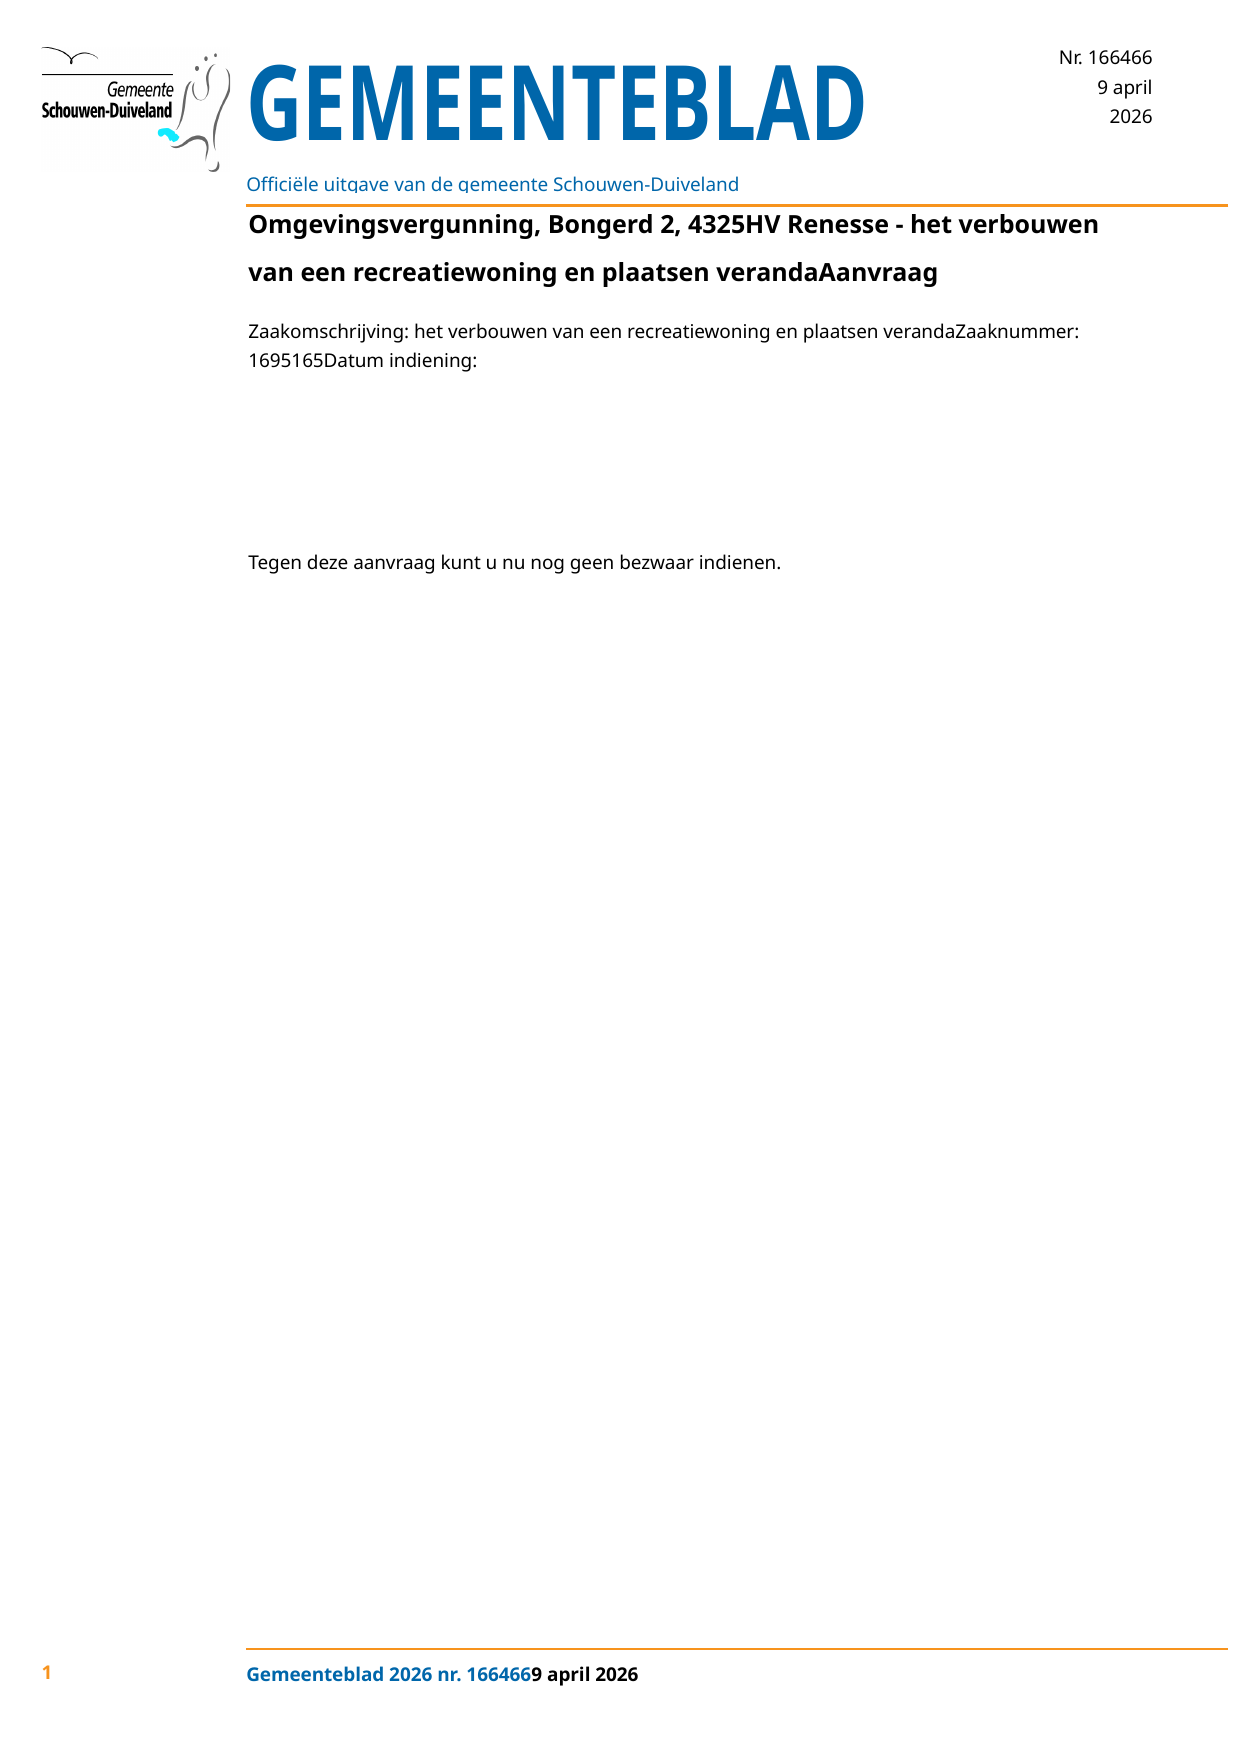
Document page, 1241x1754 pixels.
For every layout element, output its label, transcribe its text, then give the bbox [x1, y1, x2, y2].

text Omgevingsvergunning, Bongerd 2, 4325HV Renesse - het verbouwen van een recreatiewoning en plaatsen verandaAanvraag [248, 207, 1152, 288]
text Zaakomschrijving: het verbouwen van een recreatiewoning en plaatsen verandaZaaknummer: 1695165Datum indiening: [248, 318, 1152, 373]
text Tegen deze aanvraag kunt u nu nog geen bezwaar indienen. [248, 549, 1152, 575]
picture [41, 47, 231, 172]
